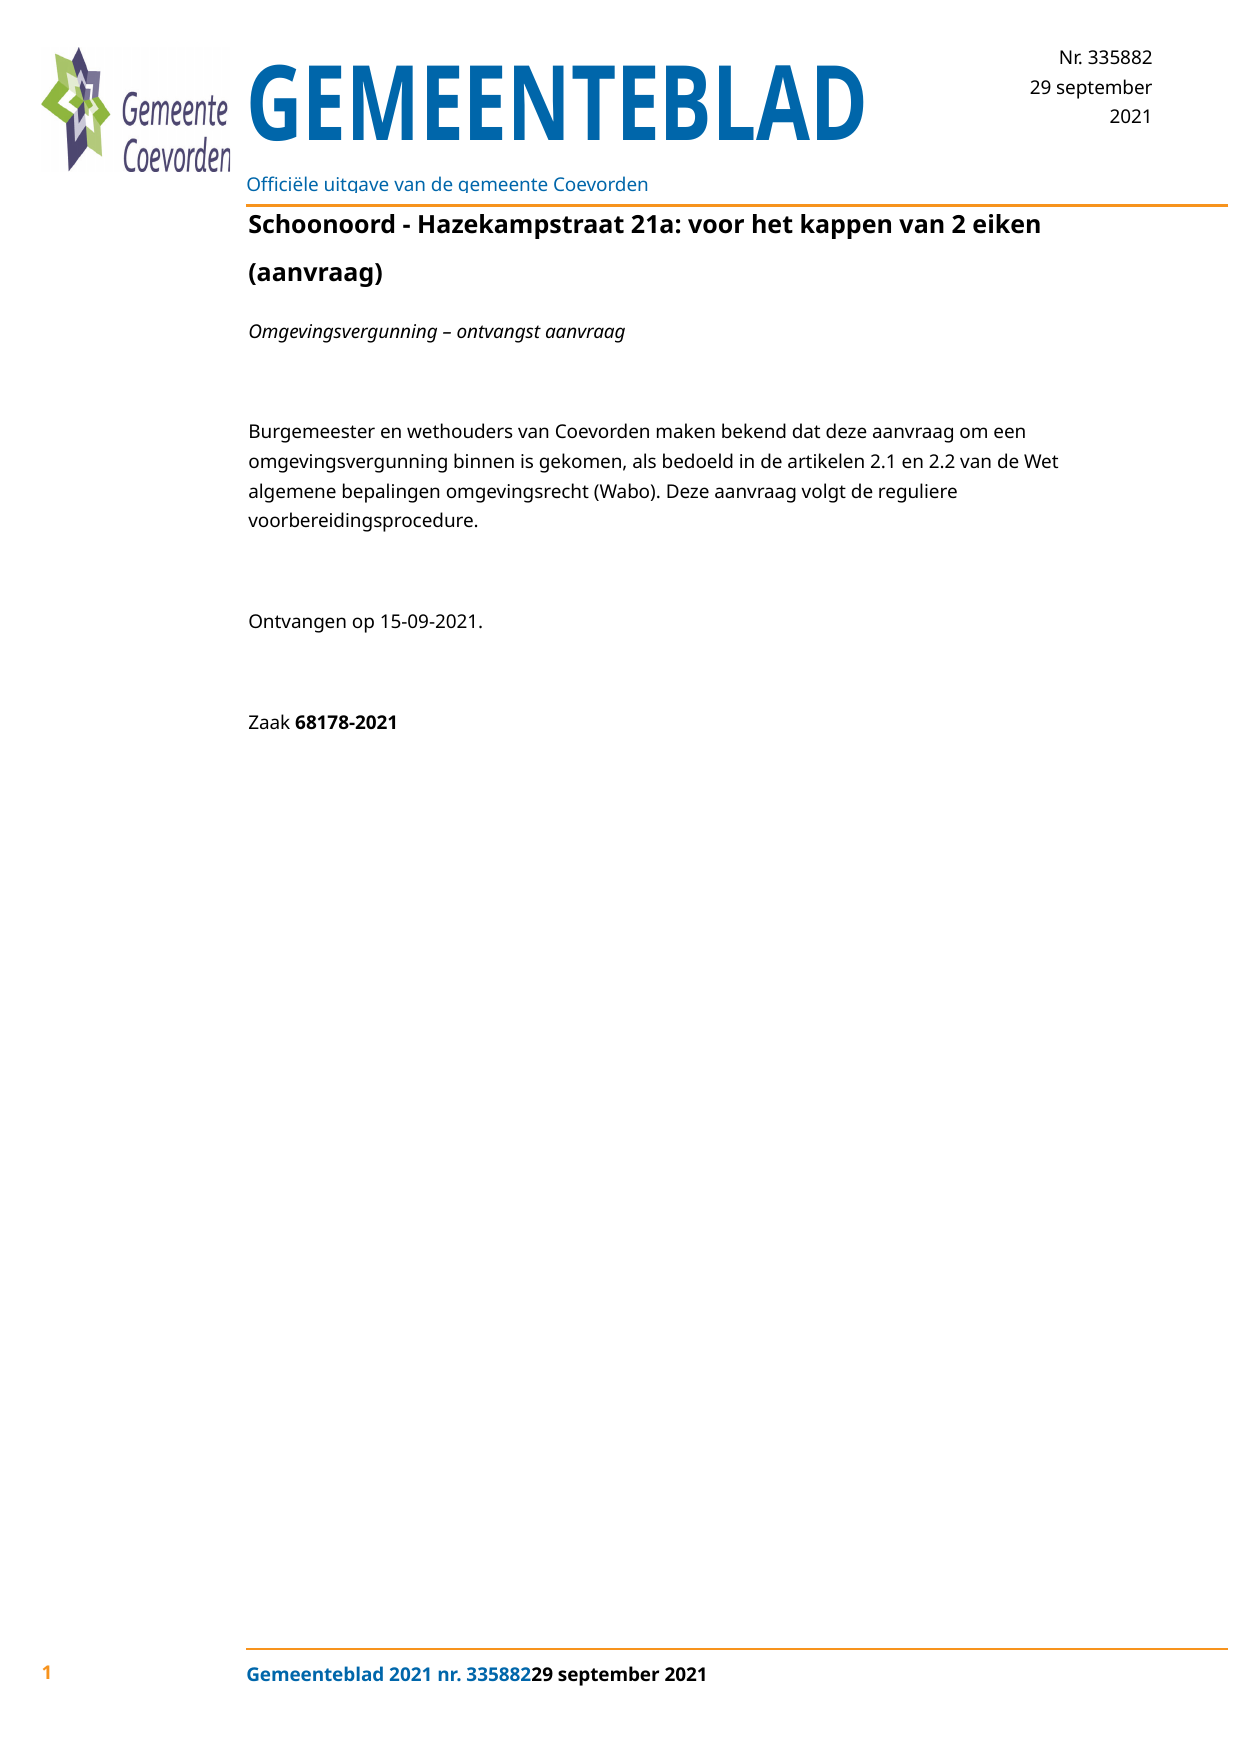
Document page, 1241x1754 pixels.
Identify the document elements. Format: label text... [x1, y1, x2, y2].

text Ontvangen op 15-09-2021. [248, 608, 1152, 634]
text Schoonoord - Hazekampstraat 21a: voor het kappen van 2 eiken (aanvraag) [248, 207, 1152, 288]
picture [41, 47, 231, 172]
text Burgemeester en wethouders van Coevorden maken bekend dat deze aanvraag om een omgevingsvergunning binnen is gekomen, als bedoeld in de artikelen 2.1 en 2.2 van de Wet algemene bepalingen omgevingsrecht (Wabo). Deze aanvraag volgt de reguliere voorbereidingsprocedure. [248, 419, 1152, 533]
text Omgevingsvergunning – ontvangst aanvraag [248, 318, 1152, 344]
text Zaak 68178-2021 [248, 709, 1152, 735]
